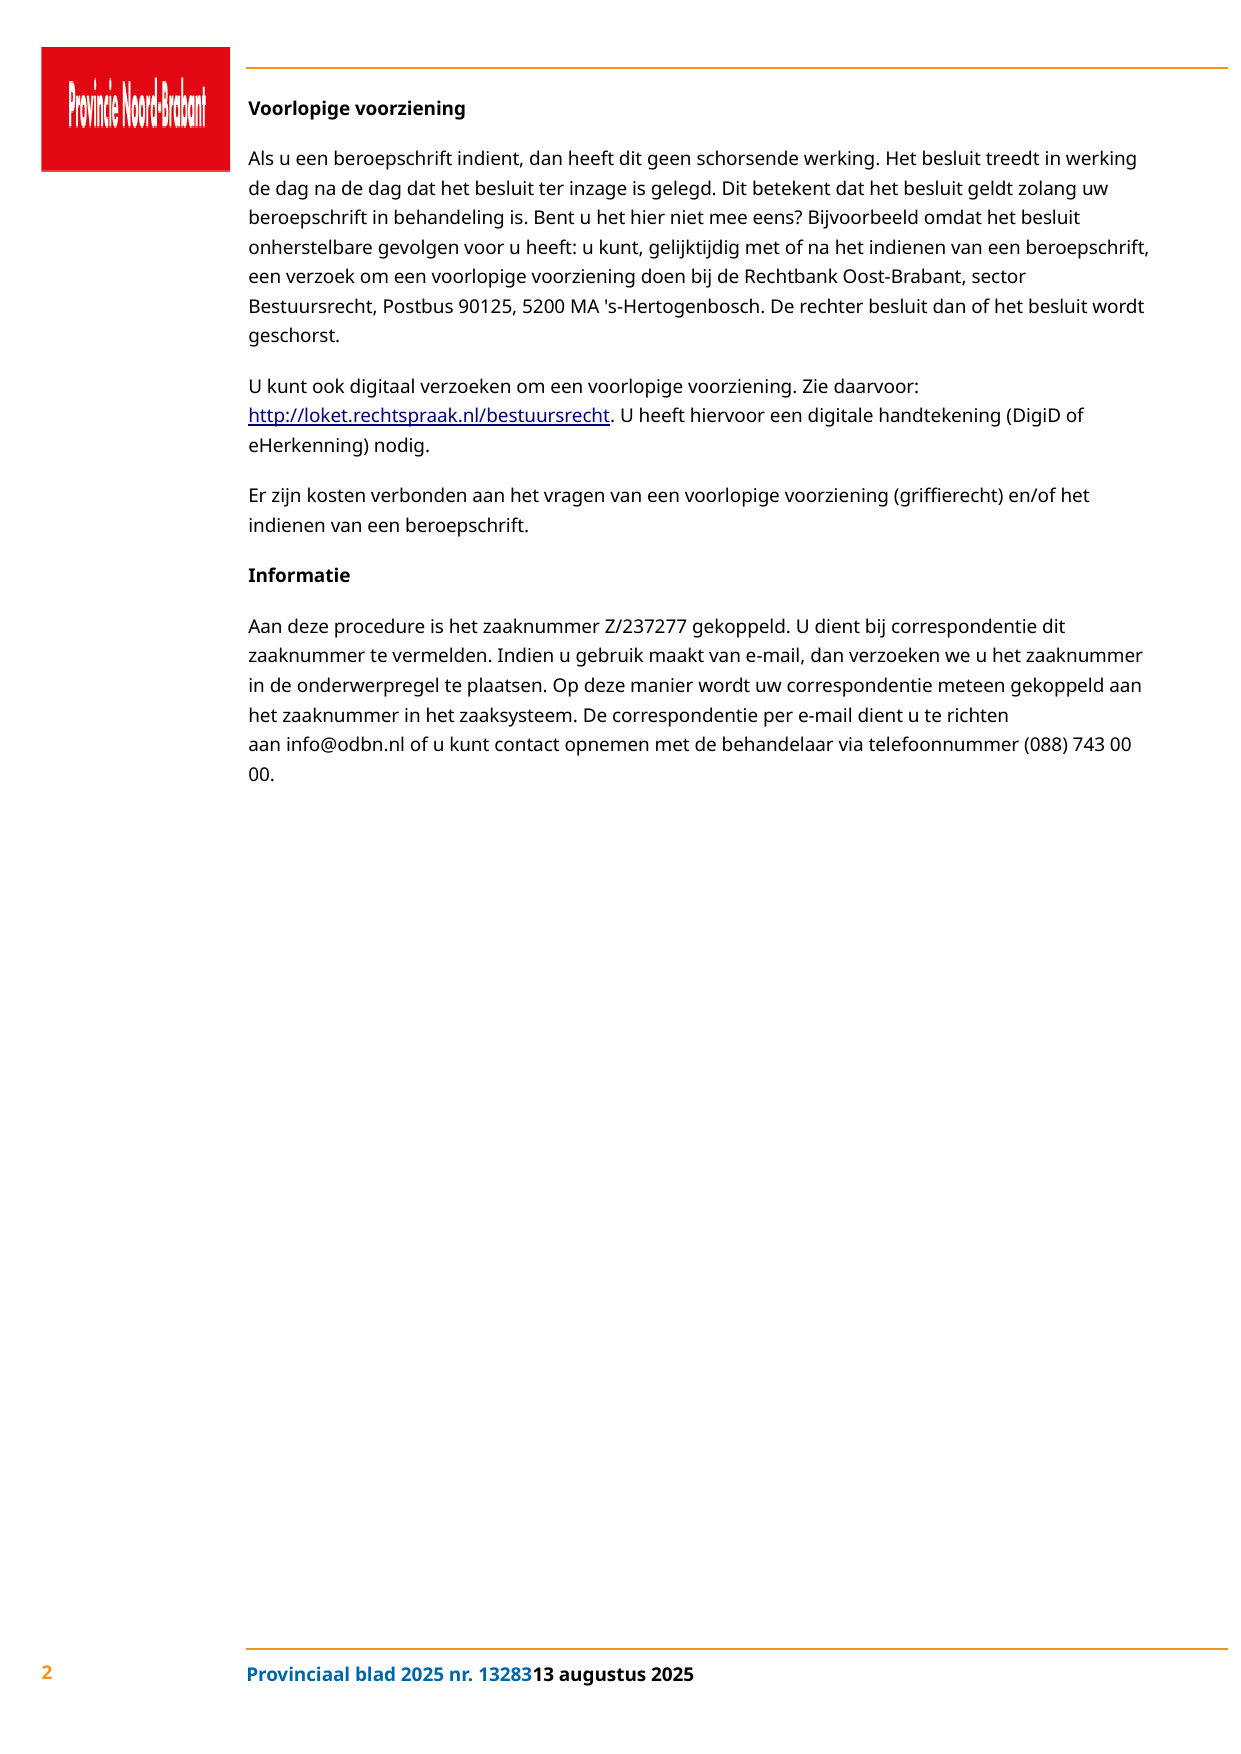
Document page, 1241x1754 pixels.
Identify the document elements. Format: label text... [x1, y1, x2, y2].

text Er zijn kosten verbonden aan het vragen van een voorlopige voorziening (griffierecht) en/of het indienen van een beroepschrift. [248, 483, 1152, 538]
text U kunt ook digitaal verzoeken om een voorlopige voorziening. Zie daarvoor: http://loket.rechtspraak.nl/bestuursrecht. U heeft hiervoor een digitale handtekening (DigiD of eHerkenning) nodig. [248, 373, 1152, 458]
picture [41, 47, 231, 172]
text Informatie [248, 563, 1152, 588]
text Aan deze procedure is het zaaknummer Z/237277 gekoppeld. U dient bij correspondentie dit zaaknummer te vermelden. Indien u gebruik maakt van e-mail, dan verzoeken we u het zaaknummer in de onderwerpregel te plaatsen. Op deze manier wordt uw correspondentie meteen gekoppeld aan het zaaknummer in het zaaksysteem. De correspondentie per e-mail dient u te richten aan info@odbn.nl of u kunt contact opnemen met de behandelaar via telefoonnummer (088) 743 00 00. [248, 613, 1152, 787]
text Als u een beroepschrift indient, dan heeft dit geen schorsende werking. Het besluit treedt in werking de dag na de dag dat het besluit ter inzage is gelegd. Dit betekent dat het besluit geldt zolang uw beroepschrift in behandeling is. Bent u het hier niet mee eens? Bijvoorbeeld omdat het besluit onherstelbare gevolgen voor u heeft: u kunt, gelijktijdig met of na het indienen van een beroepschrift, een verzoek om een voorlopige voorziening doen bij de Rechtbank Oost-Brabant, sector Bestuursrecht, Postbus 90125, 5200 MA 's‑Hertogenbosch. De rechter besluit dan of het besluit wordt geschorst. [248, 145, 1152, 348]
text Voorlopige voorziening [248, 95, 1152, 121]
